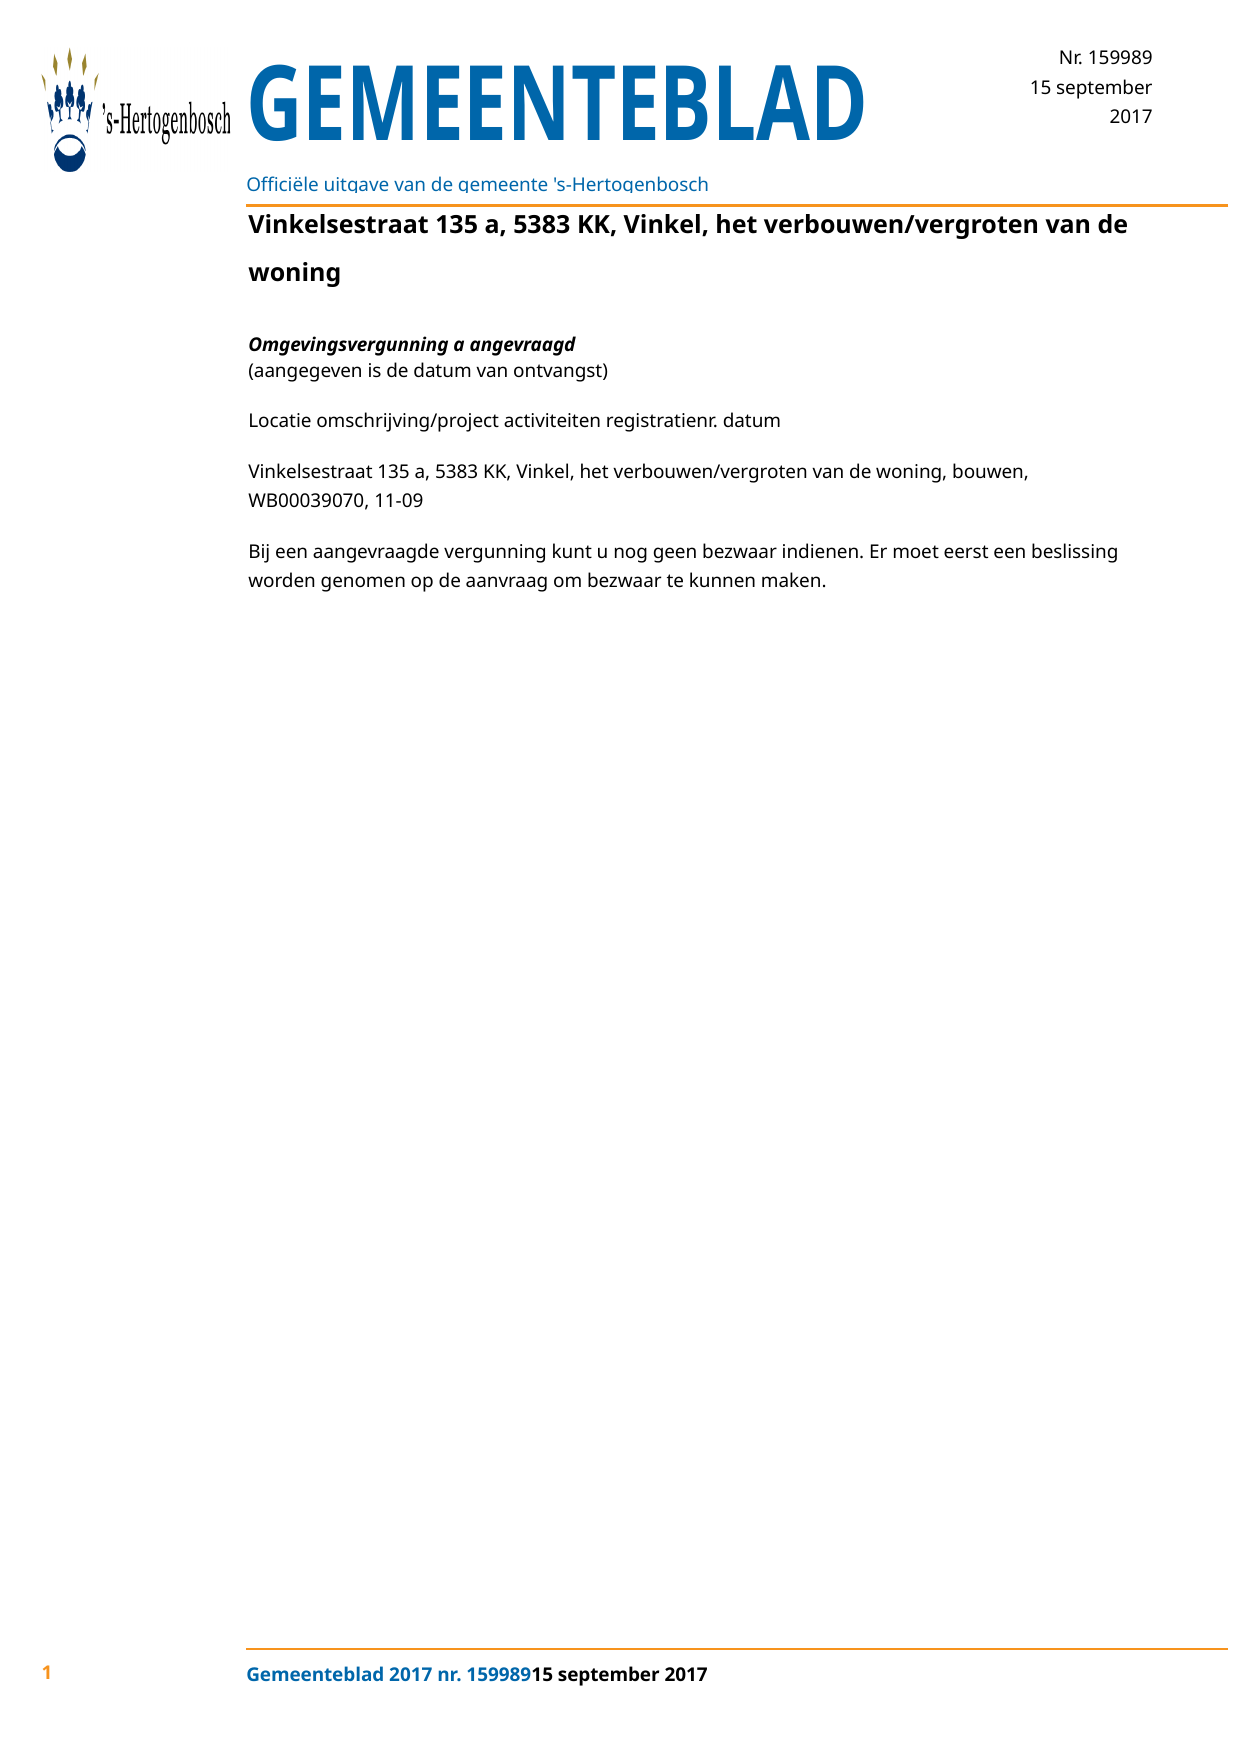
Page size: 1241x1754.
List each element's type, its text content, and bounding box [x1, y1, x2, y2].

text Vinkelsestraat 135 a, 5383 KK, Vinkel, het verbouwen/vergroten van de woning [248, 207, 1152, 288]
text Omgevingsvergunning a angevraagd [248, 331, 1152, 357]
text (aangegeven is de datum van ontvangst) [248, 357, 1152, 383]
text Locatie omschrijving/project activiteiten registratienr. datum [248, 408, 1152, 433]
picture [41, 47, 231, 172]
text Bij een aangevraagde vergunning kunt u nog geen bezwaar indienen. Er moet eerst een beslissing worden genomen op de aanvraag om bezwaar te kunnen maken. [248, 538, 1152, 593]
text Vinkelsestraat 135 a, 5383 KK, Vinkel, het verbouwen/vergroten van de woning, bouwen, WB00039070, 11-09 [248, 458, 1152, 513]
